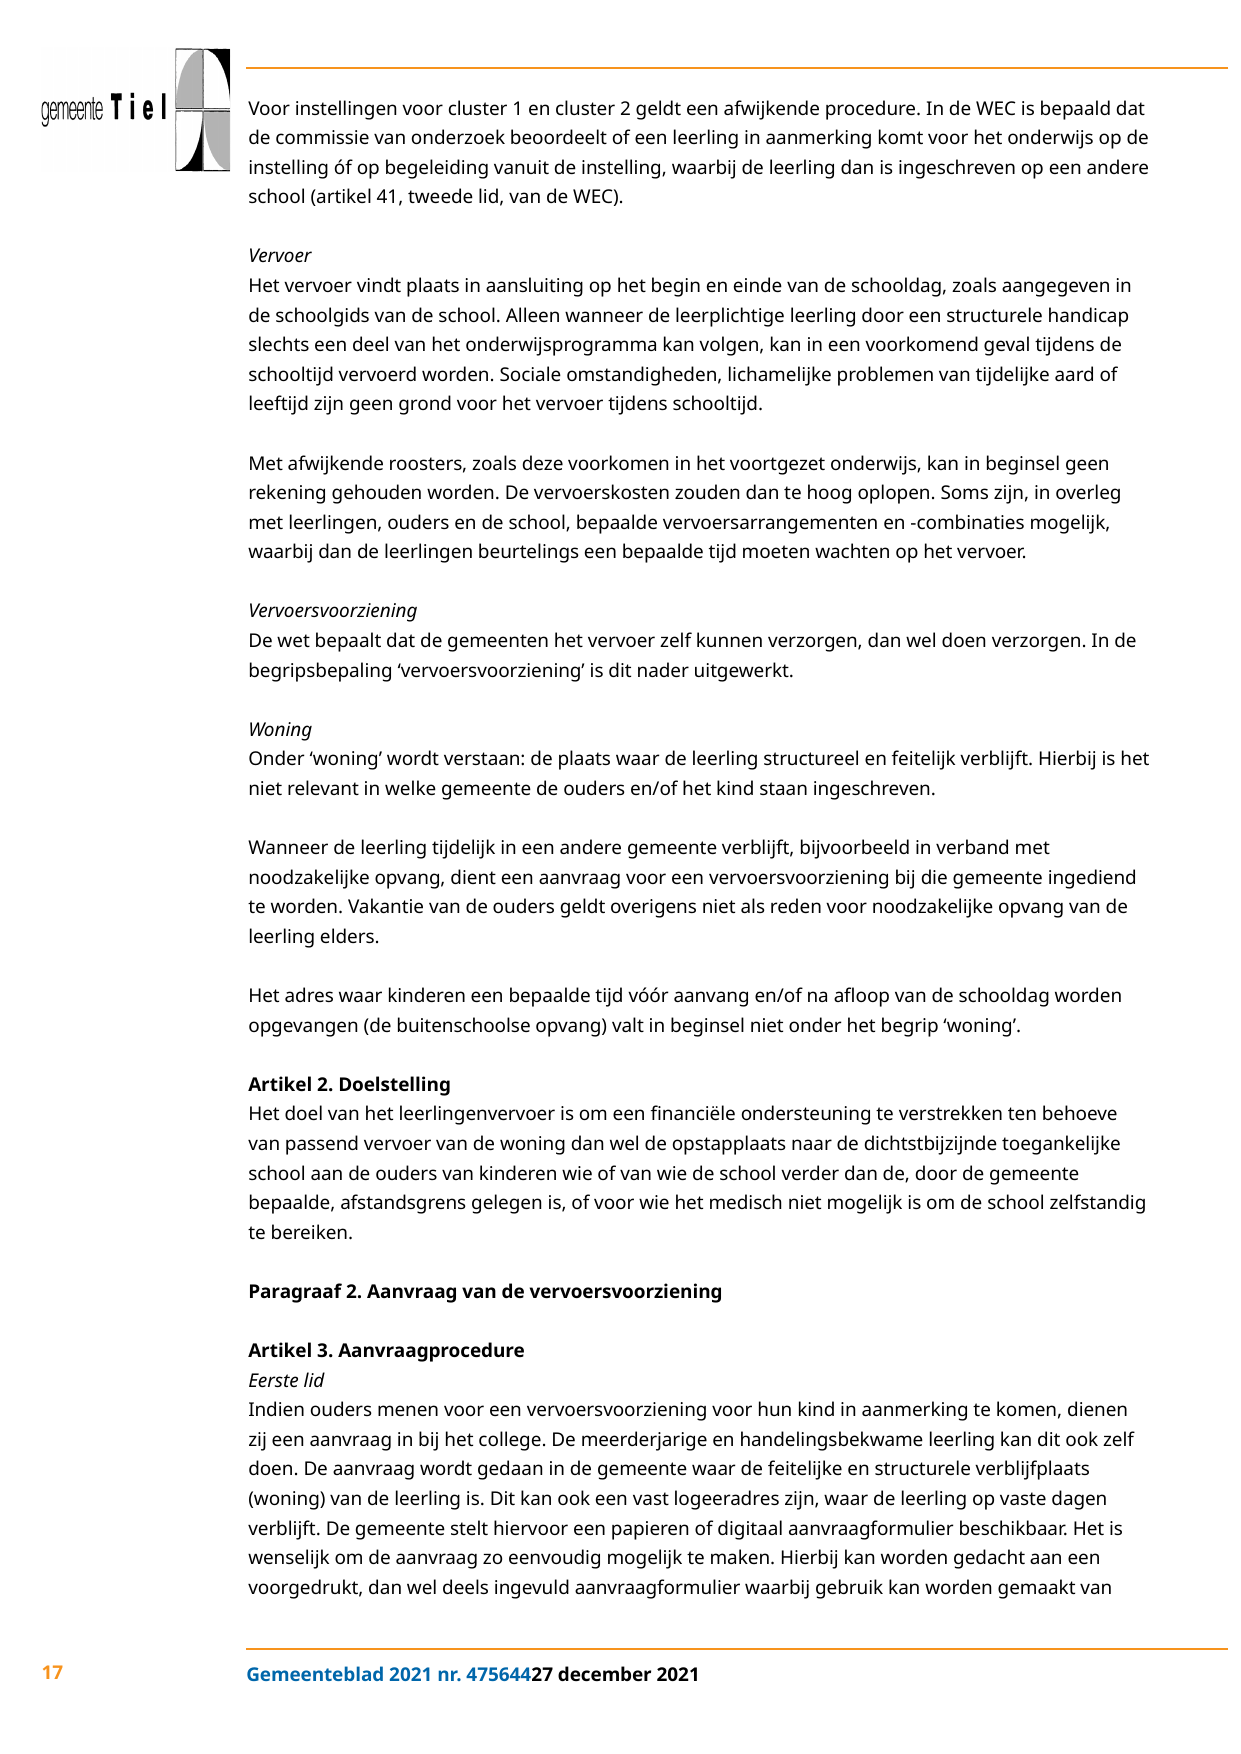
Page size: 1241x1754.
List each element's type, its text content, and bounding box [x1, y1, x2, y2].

text Vervoersvoorziening [248, 598, 1152, 623]
text Met afwijkende roosters, zoals deze voorkomen in het voortgezet onderwijs, kan in beginsel geen rekening gehouden worden. De vervoerskosten zouden dan te hoog oplopen. Soms zijn, in overleg met leerlingen, ouders en de school, bepaalde vervoersarrangementen en -combinaties mogelijk, waarbij dan de leerlingen beurtelings een bepaalde tijd moeten wachten op het vervoer. [248, 450, 1152, 564]
text Paragraaf 2. Aanvraag van de vervoersvoorziening [248, 1278, 1152, 1304]
text Het adres waar kinderen een bepaalde tijd vóór aanvang en/of na afloop van de schooldag worden opgevangen (de buitenschoolse opvang) valt in beginsel niet onder het begrip ‘woning’. [248, 982, 1152, 1038]
text Vervoer [248, 243, 1152, 268]
text Wanneer de leerling tijdelijk in een andere gemeente verblijft, bijvoorbeeld in verband met noodzakelijke opvang, dient een aanvraag voor een vervoersvoorziening bij die gemeente ingediend te worden. Vakantie van de ouders geldt overigens niet als reden voor noodzakelijke opvang van de leerling elders. [248, 834, 1152, 949]
text Artikel 2. Doelstelling [248, 1071, 1152, 1097]
text Woning [248, 716, 1152, 742]
text Indien ouders menen voor een vervoersvoorziening voor hun kind in aanmerking te komen, dienen zij een aanvraag in bij het college. De meerderjarige en handelingsbekwame leerling kan dit ook zelf doen. De aanvraag wordt gedaan in de gemeente waar de feitelijke en structurele verblijfplaats (woning) van de leerling is. Dit kan ook een vast logeeradres zijn, waar de leerling op vaste dagen verblijft. De gemeente stelt hiervoor een papieren of digitaal aanvraagformulier beschikbaar. Het is wenselijk om de aanvraag zo eenvoudig mogelijk te maken. Hierbij kan worden gedacht aan een voorgedrukt, dan wel deels ingevuld aanvraagformulier waarbij gebruik kan worden gemaakt van [248, 1396, 1152, 1600]
text Onder ‘woning’ wordt verstaan: de plaats waar de leerling structureel en feitelijk verblijft. Hierbij is het niet relevant in welke gemeente de ouders en/of het kind staan ingeschreven. [248, 746, 1152, 801]
text Eerste lid [248, 1367, 1152, 1393]
text Voor instellingen voor cluster 1 en cluster 2 geldt een afwijkende procedure. In de WEC is bepaald dat de commissie van onderzoek beoordeelt of een leerling in aanmerking komt voor het onderwijs op de instelling óf op begeleiding vanuit de instelling, waarbij de leerling dan is ingeschreven op een andere school (artikel 41, tweede lid, van de WEC). [248, 95, 1152, 209]
text Het vervoer vindt plaats in aansluiting op het begin en einde van de schooldag, zoals aangegeven in de schoolgids van de school. Alleen wanneer de leerplichtige leerling door een structurele handicap slechts een deel van het onderwijsprogramma kan volgen, kan in een voorkomend geval tijdens de schooltijd vervoerd worden. Sociale omstandigheden, lichamelijke problemen van tijdelijke aard of leeftijd zijn geen grond voor het vervoer tijdens schooltijd. [248, 272, 1152, 416]
picture [41, 47, 231, 172]
text Artikel 3. Aanvraagprocedure [248, 1337, 1152, 1363]
text De wet bepaalt dat de gemeenten het vervoer zelf kunnen verzorgen, dan wel doen verzorgen. In de begripsbepaling ‘vervoersvoorziening’ is dit nader uitgewerkt. [248, 627, 1152, 683]
text Het doel van het leerlingenvervoer is om een financiële ondersteuning te verstrekken ten behoeve van passend vervoer van de woning dan wel de opstapplaats naar de dichtstbijzijnde toegankelijke school aan de ouders van kinderen wie of van wie de school verder dan de, door de gemeente bepaalde, afstandsgrens gelegen is, of voor wie het medisch niet mogelijk is om de school zelfstandig te bereiken. [248, 1101, 1152, 1245]
